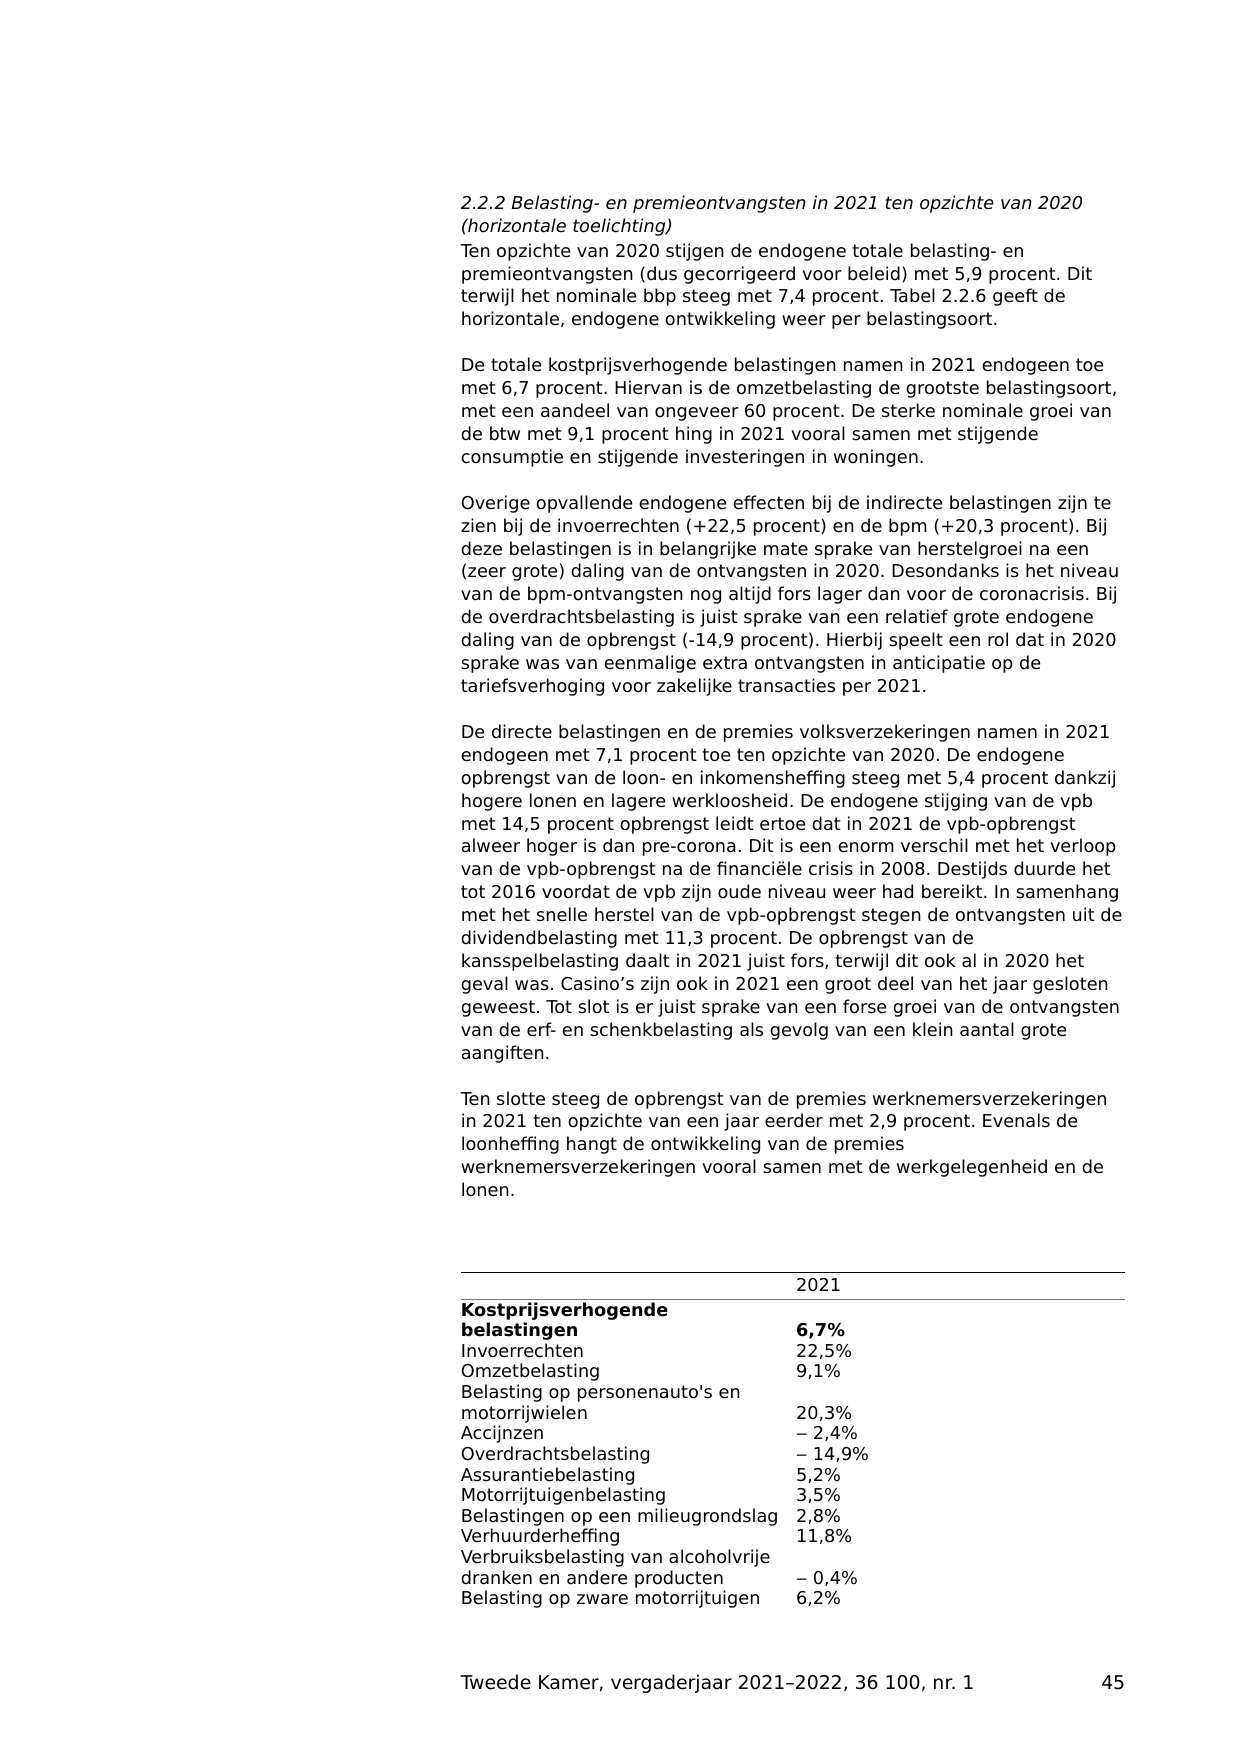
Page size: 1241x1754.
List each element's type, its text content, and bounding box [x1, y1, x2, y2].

table_cell ‒ 14,9% [793, 1444, 1125, 1464]
table_cell 20,3% [793, 1382, 1125, 1423]
table_cell 2021 [793, 1273, 1125, 1299]
table_cell Belastingen op een milieugrondslag [461, 1506, 793, 1526]
text Overige opvallende endogene effecten bij de indirecte belastingen zijn te zien bij de invoerrechten (+22,5 procent) en de bpm (+20,3 procent). Bij deze belastingen is in belangrijke mate sprake van herstelgroei na een (zeer grote) daling van de ontvangsten in 2020. Desondanks is het niveau van de bpm-ontvangsten nog altijd fors lager dan voor de coronacrisis. Bij de overdrachtsbelasting is juist sprake van een relatief grote endogene daling van de opbrengst (-14,9 procent). Hierbij speelt een rol dat in 2020 sprake was van eenmalige extra ontvangsten in anticipatie op de tariefsverhoging voor zakelijke transacties per 2021. [461, 491, 1125, 697]
table_cell ‒ 2,4% [793, 1423, 1125, 1444]
table_cell Invoerrechten [461, 1341, 793, 1361]
text De totale kostprijsverhogende belastingen namen in 2021 endogeen toe met 6,7 procent. Hiervan is de omzetbelasting de grootste belastingsoort, met een aandeel van ongeveer 60 procent. De sterke nominale groei van de btw met 9,1 procent hing in 2021 vooral samen met stijgende consumptie en stijgende investeringen in woningen. [461, 353, 1125, 468]
table_cell Overdrachtsbelasting [461, 1444, 793, 1464]
table_cell Assurantiebelasting [461, 1465, 793, 1485]
table_cell Accijnzen [461, 1423, 793, 1444]
table_cell Belasting op personenauto's en motorrijwielen [461, 1382, 793, 1423]
table_cell 6,2% [793, 1588, 1125, 1609]
table_cell Verhuurderheffing [461, 1526, 793, 1547]
text Ten opzichte van 2020 stijgen de endogene totale belasting- en premieontvangsten (dus gecorrigeerd voor beleid) met 5,9 procent. Dit terwijl het nominale bbp steeg met 7,4 procent. Tabel 2.2.6 geeft de horizontale, endogene ontwikkeling weer per belastingsoort. [461, 239, 1125, 330]
table_cell 3,5% [793, 1485, 1125, 1506]
table_cell 5,2% [793, 1465, 1125, 1485]
table_cell 6,7% [793, 1300, 1125, 1341]
table_cell Omzetbelasting [461, 1361, 793, 1382]
text De directe belastingen en de premies volksverzekeringen namen in 2021 endogeen met 7,1 procent toe ten opzichte van 2020. De endogene opbrengst van de loon- en inkomensheffing steeg met 5,4 procent dankzij hogere lonen en lagere werkloosheid. De endogene stijging van de vpb met 14,5 procent opbrengst leidt ertoe dat in 2021 de vpb-opbrengst alweer hoger is dan pre-corona. Dit is een enorm verschil met het verloop van de vpb-opbrengst na de financiële crisis in 2008. Destijds duurde het tot 2016 voordat de vpb zijn oude niveau weer had bereikt. In samenhang met het snelle herstel van de vpb-opbrengst stegen de ontvangsten uit de dividendbelasting met 11,3 procent. De opbrengst van de kansspelbelasting daalt in 2021 juist fors, terwijl dit ook al in 2020 het geval was. Casino’s zijn ook in 2021 een groot deel van het jaar gesloten geweest. Tot slot is er juist sprake van een forse groei van de ontvangsten van de erf- en schenkbelasting als gevolg van een klein aantal grote aangiften. [461, 720, 1125, 1064]
table_cell Motorrijtuigenbelasting [461, 1485, 793, 1506]
table_cell 2,8% [793, 1506, 1125, 1526]
table_cell 9,1% [793, 1361, 1125, 1382]
table_cell Belasting op zware motorrijtuigen [461, 1588, 793, 1609]
text Ten slotte steeg de opbrengst van de premies werknemersverzekeringen in 2021 ten opzichte van een jaar eerder met 2,9 procent. Evenals de loonheffing hangt de ontwikkeling van de premies werknemersverzekeringen vooral samen met de werkgelegenheid en de lonen. [461, 1087, 1125, 1201]
table_cell ‒ 0,4% [793, 1547, 1125, 1588]
table_cell 11,8% [793, 1526, 1125, 1547]
text 2.2.2 Belasting- en premieontvangsten in 2021 ten opzichte van 2020 (horizontale toelichting) [461, 191, 1125, 237]
table_cell Verbruiksbelasting van alcoholvrije dranken en andere producten [461, 1547, 793, 1588]
table_header Tabel 2.2.6 Endogene ontwikkeling van belasting- en premieontvangsten in 2021 [461, 1224, 1125, 1272]
table_cell 22,5% [793, 1341, 1125, 1361]
table_cell Kostprijsverhogende belastingen [461, 1300, 793, 1341]
table_cell [461, 1273, 793, 1299]
